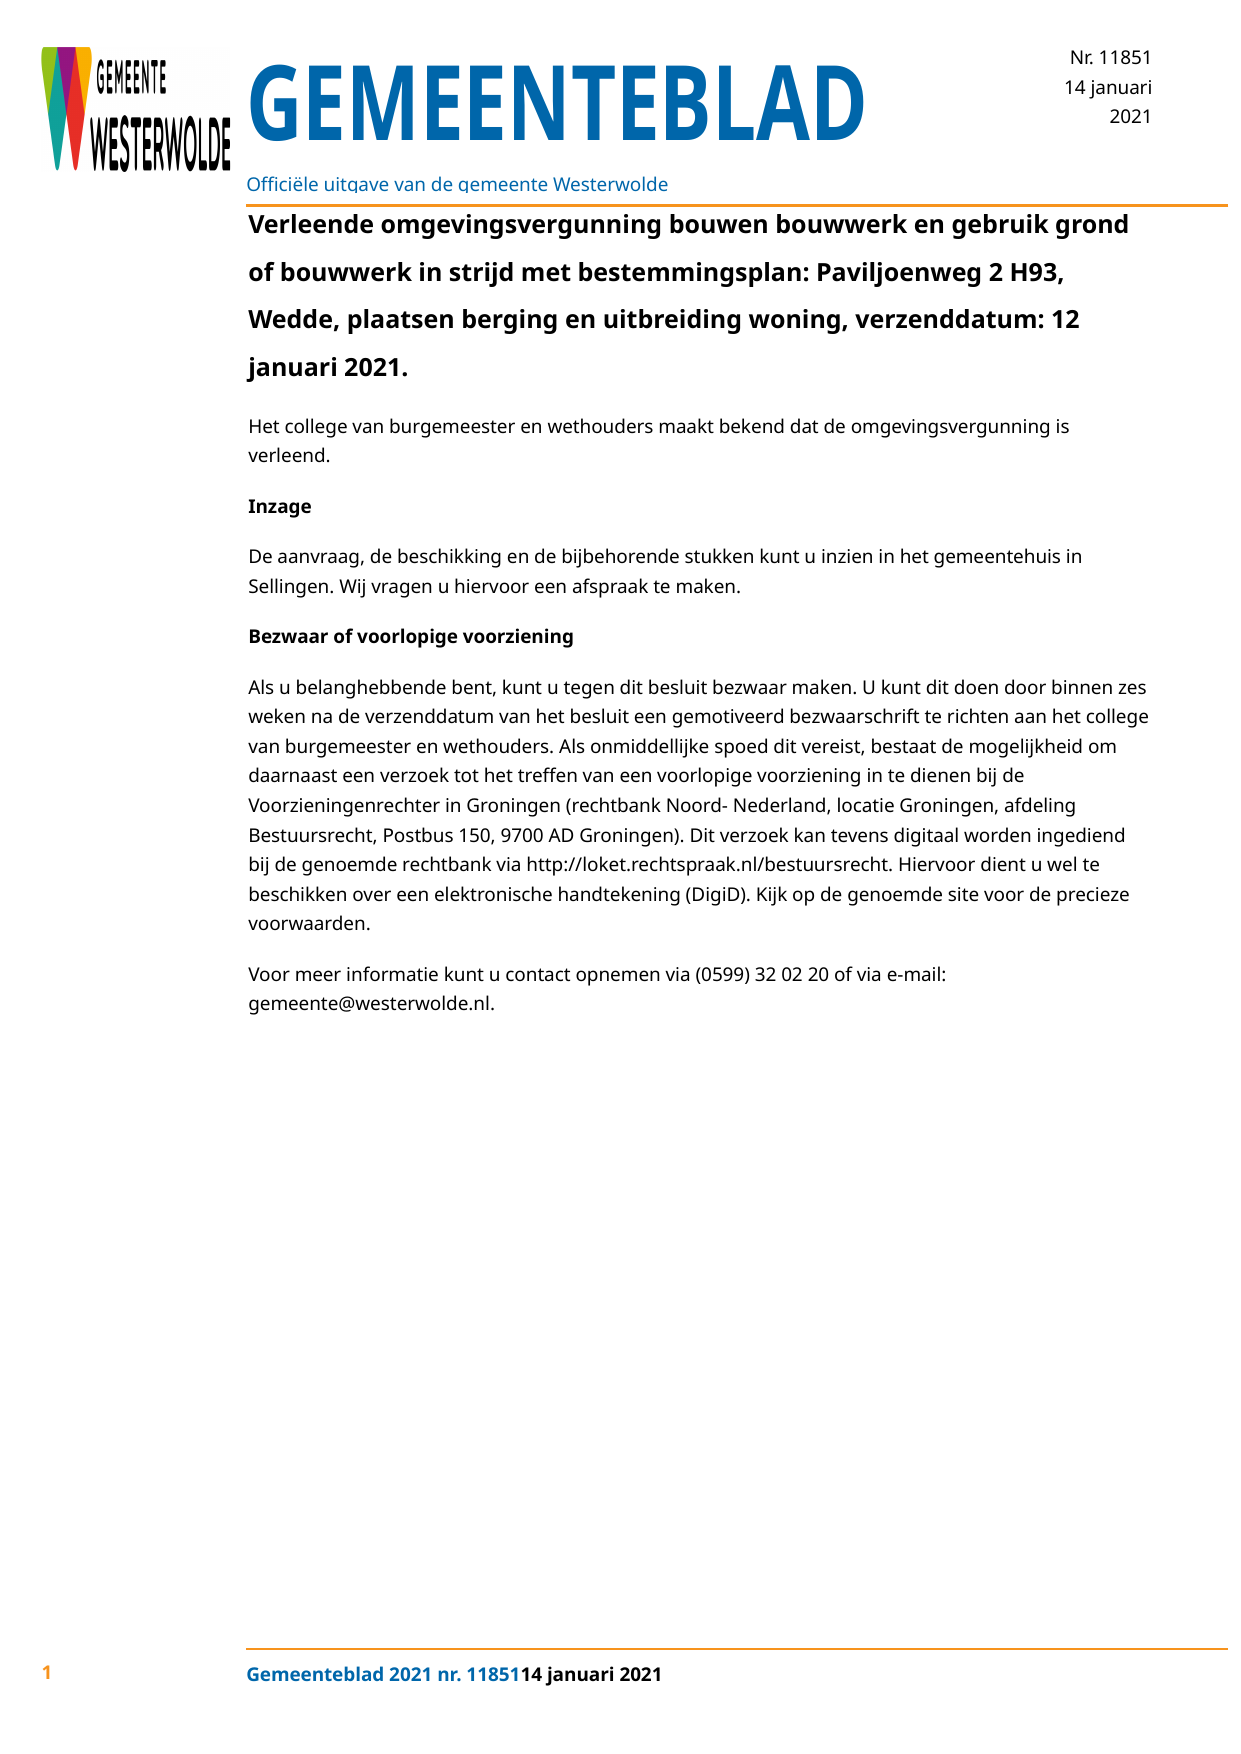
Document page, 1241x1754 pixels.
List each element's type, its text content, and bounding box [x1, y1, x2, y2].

text Verleende omgevingsvergunning bouwen bouwwerk en gebruik grond of bouwwerk in strijd met bestemmingsplan: Paviljoenweg 2 H93, Wedde, plaatsen berging en uitbreiding woning, verzenddatum: 12 januari 2021. [248, 207, 1152, 384]
text Voor meer informatie kunt u contact opnemen via (0599) 32 02 20 of via e-mail: gemeente@westerwolde.nl. [248, 961, 1152, 1016]
text Het college van burgemeester en wethouders maakt bekend dat de omgevingsvergunning is verleend. [248, 413, 1152, 468]
picture [41, 47, 231, 172]
text Als u belanghebbende bent, kunt u tegen dit besluit bezwaar maken. U kunt dit doen door binnen zes weken na de verzenddatum van het besluit een gemotiveerd bezwaarschrift te richten aan het college van burgemeester en wethouders. Als onmiddellijke spoed dit vereist, bestaat de mogelijkheid om daarnaast een verzoek tot het treffen van een voorlopige voorziening in te dienen bij de Voorzieningenrechter in Groningen (rechtbank Noord- Nederland, locatie Groningen, afdeling Bestuursrecht, Postbus 150, 9700 AD Groningen). Dit verzoek kan tevens digitaal worden ingediend bij de genoemde rechtbank via http://loket.rechtspraak.nl/bestuursrecht. Hiervoor dient u wel te beschikken over een elektronische handtekening (DigiD). Kijk op de genoemde site voor de precieze voorwaarden. [248, 674, 1152, 936]
text De aanvraag, de beschikking en de bijbehorende stukken kunt u inzien in het gemeentehuis in Sellingen. Wij vragen u hiervoor een afspraak te maken. [248, 543, 1152, 599]
text Bezwaar of voorlopige voorziening [248, 623, 1152, 649]
text Inzage [248, 493, 1152, 519]
